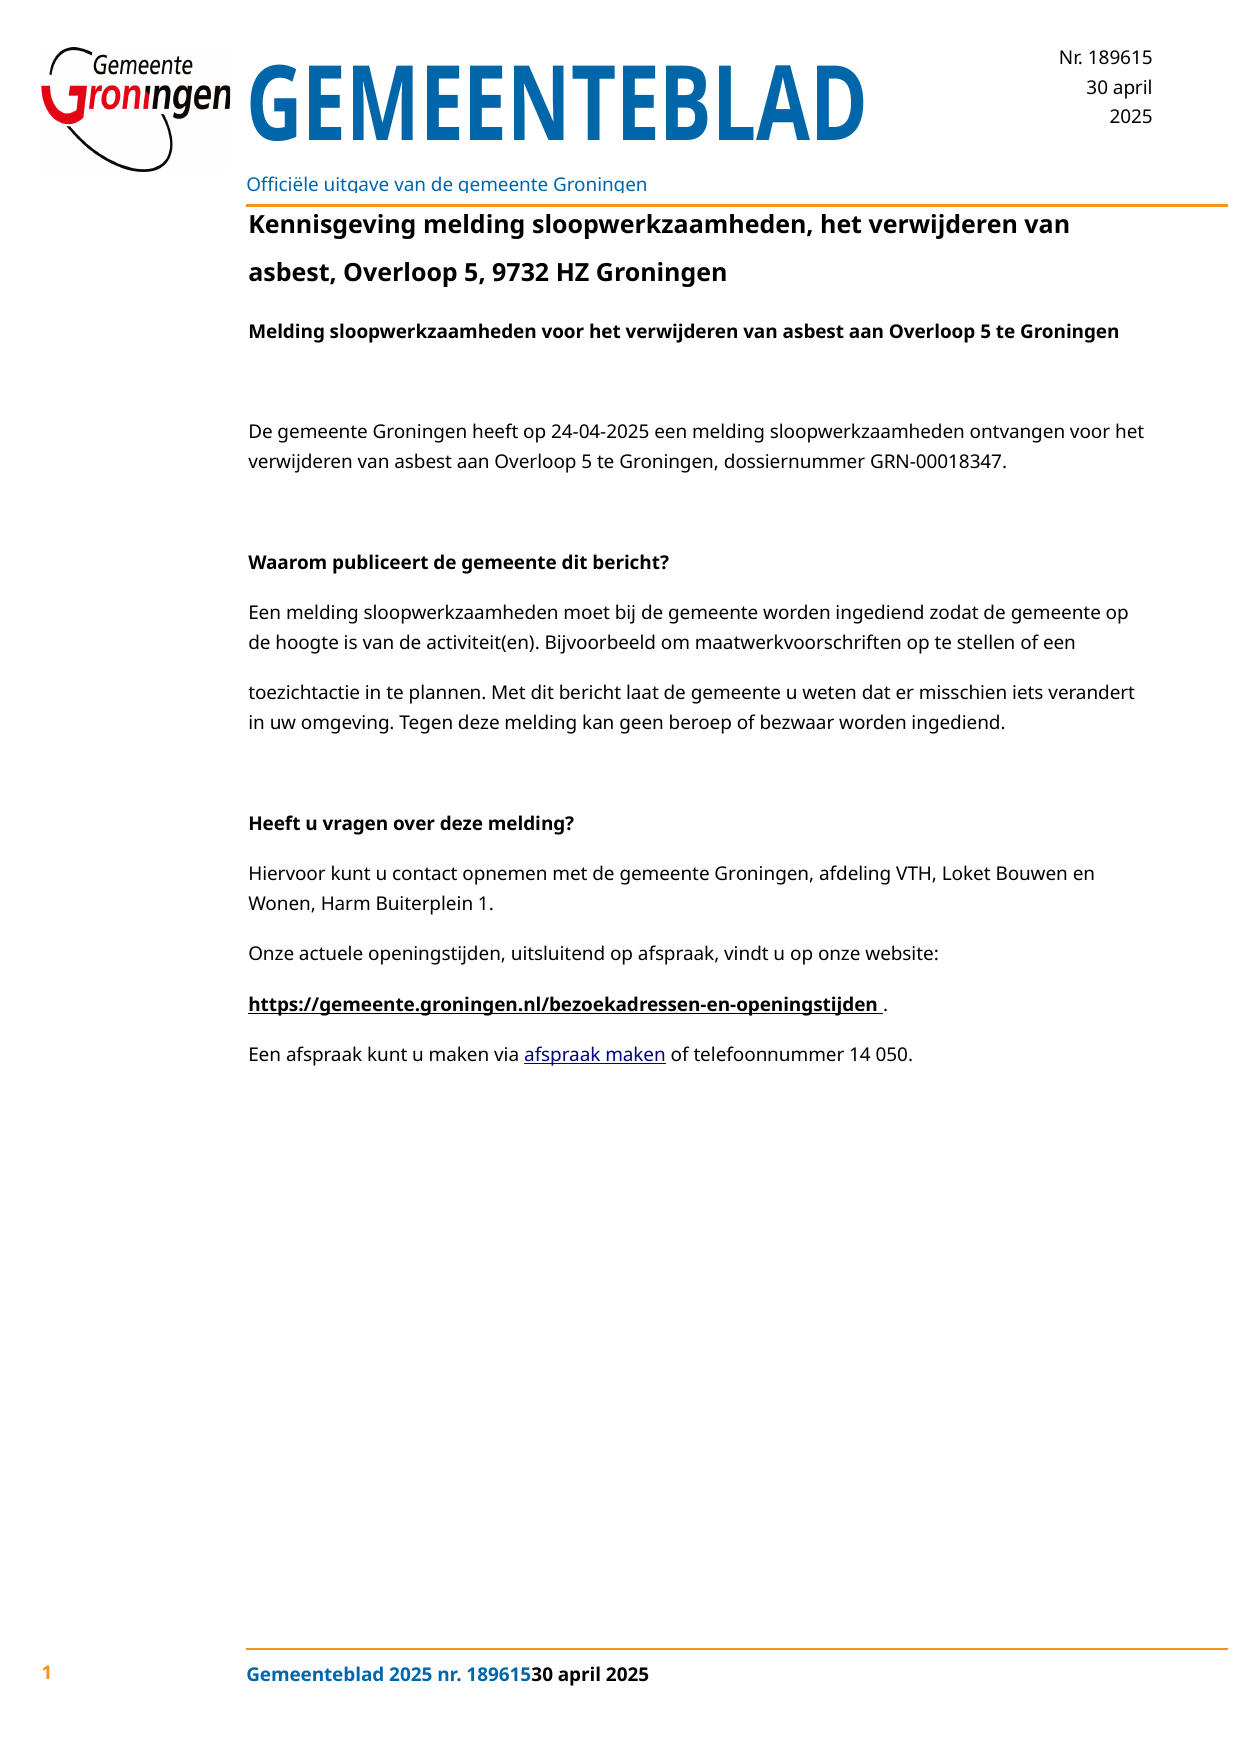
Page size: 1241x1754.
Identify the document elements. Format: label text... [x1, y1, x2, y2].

text https://gemeente.groningen.nl/bezoekadressen-en-openingstijden . [248, 991, 1152, 1017]
text Kennisgeving melding sloopwerkzaamheden, het verwijderen van asbest, Overloop 5, 9732 HZ Groningen [248, 207, 1152, 288]
text Een afspraak kunt u maken via afspraak maken of telefoonnummer 14 050. [248, 1041, 1152, 1067]
text Heeft u vragen over deze melding? [248, 810, 1152, 836]
text Een melding sloopwerkzaamheden moet bij de gemeente worden ingediend zodat de gemeente op de hoogte is van de activiteit(en). Bijvoorbeeld om maatwerkvoorschriften op te stellen of een [248, 599, 1152, 655]
text Waarom publiceert de gemeente dit bericht? [248, 549, 1152, 575]
text Onze actuele openingstijden, uitsluitend op afspraak, vindt u op onze website: [248, 940, 1152, 966]
text Hiervoor kunt u contact opnemen met de gemeente Groningen, afdeling VTH, Loket Bouwen en Wonen, Harm Buiterplein 1. [248, 860, 1152, 916]
text Melding sloopwerkzaamheden voor het verwijderen van asbest aan Overloop 5 te Groningen [248, 318, 1152, 344]
picture [41, 47, 231, 172]
text toezichtactie in te plannen. Met dit bericht laat de gemeente u weten dat er misschien iets verandert in uw omgeving. Tegen deze melding kan geen beroep of bezwaar worden ingediend. [248, 679, 1152, 735]
text De gemeente Groningen heeft op 24-04-2025 een melding sloopwerkzaamheden ontvangen voor het verwijderen van asbest aan Overloop 5 te Groningen, dossiernummer GRN-00018347. [248, 419, 1152, 474]
